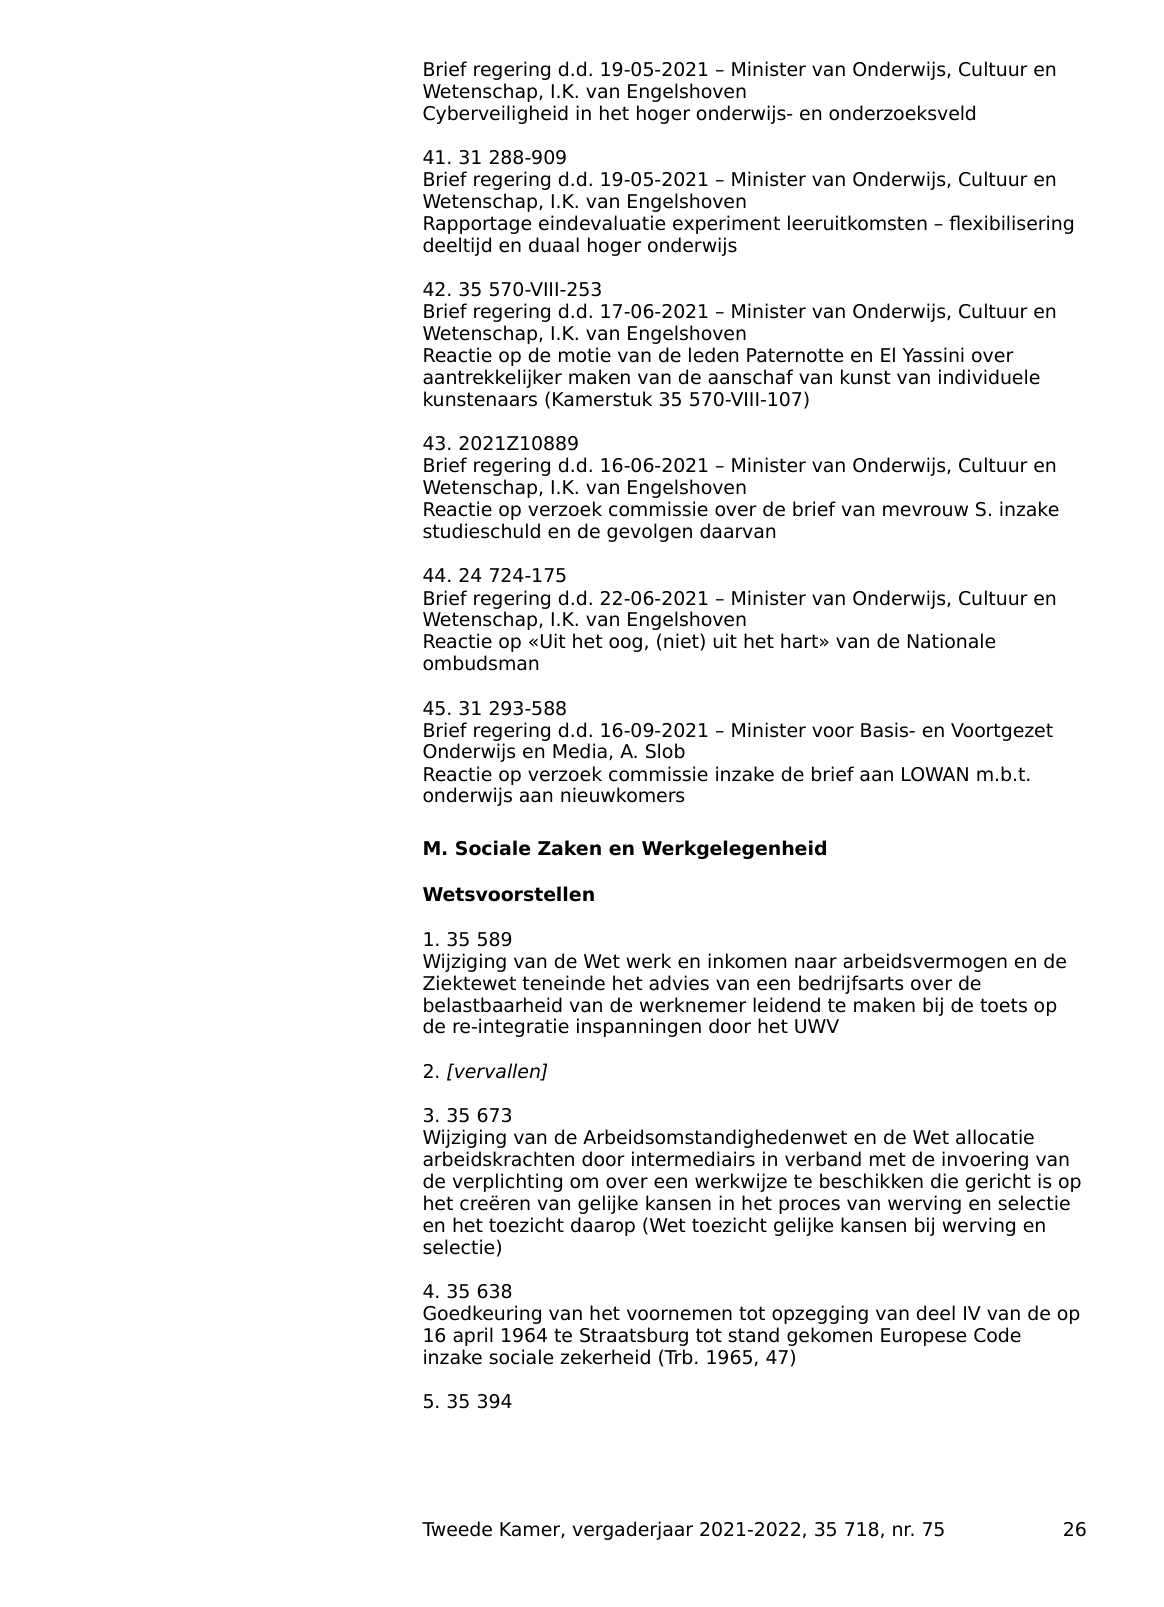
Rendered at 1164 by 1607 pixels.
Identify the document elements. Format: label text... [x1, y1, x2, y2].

text Brief regering d.d. 17-06-2021 – Minister van Onderwijs, Cultuur en Wetenschap, I.K. van Engelshoven [422, 301, 1087, 345]
text Brief regering d.d. 16-06-2021 – Minister van Onderwijs, Cultuur en Wetenschap, I.K. van Engelshoven [422, 455, 1087, 499]
text Brief regering d.d. 16-09-2021 – Minister voor Basis- en Voortgezet Onderwijs en Media, A. Slob [422, 719, 1087, 763]
text Cyberveiligheid in het hoger onderwijs- en onderzoeksveld [422, 103, 1087, 125]
text 44. 24 724-175 [422, 565, 1087, 587]
text 1. 35 589 [422, 928, 1087, 951]
subtitle M. Sociale Zaken en Werkgelegenheid [422, 837, 1087, 859]
text 41. 31 288-909 [422, 147, 1087, 169]
text Reactie op verzoek commissie over de brief van mevrouw S. inzake studieschuld en de gevolgen daarvan [422, 499, 1087, 543]
text Reactie op de motie van de leden Paternotte en El Yassini over aantrekkelijker maken van de aanschaf van kunst van individuele kunstenaars (Kamerstuk 35 570-VIII-107) [422, 345, 1087, 411]
text 4. 35 638 [422, 1281, 1087, 1303]
text Goedkeuring van het voornemen tot opzegging van deel IV van de op 16 april 1964 te Straatsburg tot stand gekomen Europese Code inzake sociale zekerheid (Trb. 1965, 47) [422, 1303, 1087, 1369]
text 2. [vervallen] [422, 1061, 1087, 1083]
text 43. 2021Z10889 [422, 433, 1087, 455]
text 42. 35 570-VIII-253 [422, 279, 1087, 301]
text 5. 35 394 [422, 1391, 1087, 1413]
text Brief regering d.d. 22-06-2021 – Minister van Onderwijs, Cultuur en Wetenschap, I.K. van Engelshoven [422, 587, 1087, 631]
text Rapportage eindevaluatie experiment leeruitkomsten – flexibilisering deeltijd en duaal hoger onderwijs [422, 213, 1087, 257]
text Wijziging van de Wet werk en inkomen naar arbeidsvermogen en de Ziektewet teneinde het advies van een bedrijfsarts over de belastbaarheid van de werknemer leidend te maken bij de toets op de re-integratie inspanningen door het UWV [422, 951, 1087, 1038]
text Brief regering d.d. 19-05-2021 – Minister van Onderwijs, Cultuur en Wetenschap, I.K. van Engelshoven [422, 169, 1087, 213]
text Reactie op verzoek commissie inzake de brief aan LOWAN m.b.t. onderwijs aan nieuwkomers [422, 763, 1087, 807]
text Reactie op «Uit het oog, (niet) uit het hart» van de Nationale ombudsman [422, 631, 1087, 675]
subtitle Wetsvoorstellen [422, 884, 1087, 906]
text Brief regering d.d. 19-05-2021 – Minister van Onderwijs, Cultuur en Wetenschap, I.K. van Engelshoven [422, 59, 1087, 103]
text Wijziging van de Arbeidsomstandighedenwet en de Wet allocatie arbeidskrachten door intermediairs in verband met de invoering van de verplichting om over een werkwijze te beschikken die gericht is op het creëren van gelijke kansen in het proces van werving en selectie en het toezicht daarop (Wet toezicht gelijke kansen bij werving en selectie) [422, 1127, 1087, 1259]
text 3. 35 673 [422, 1105, 1087, 1127]
text 45. 31 293-588 [422, 697, 1087, 719]
